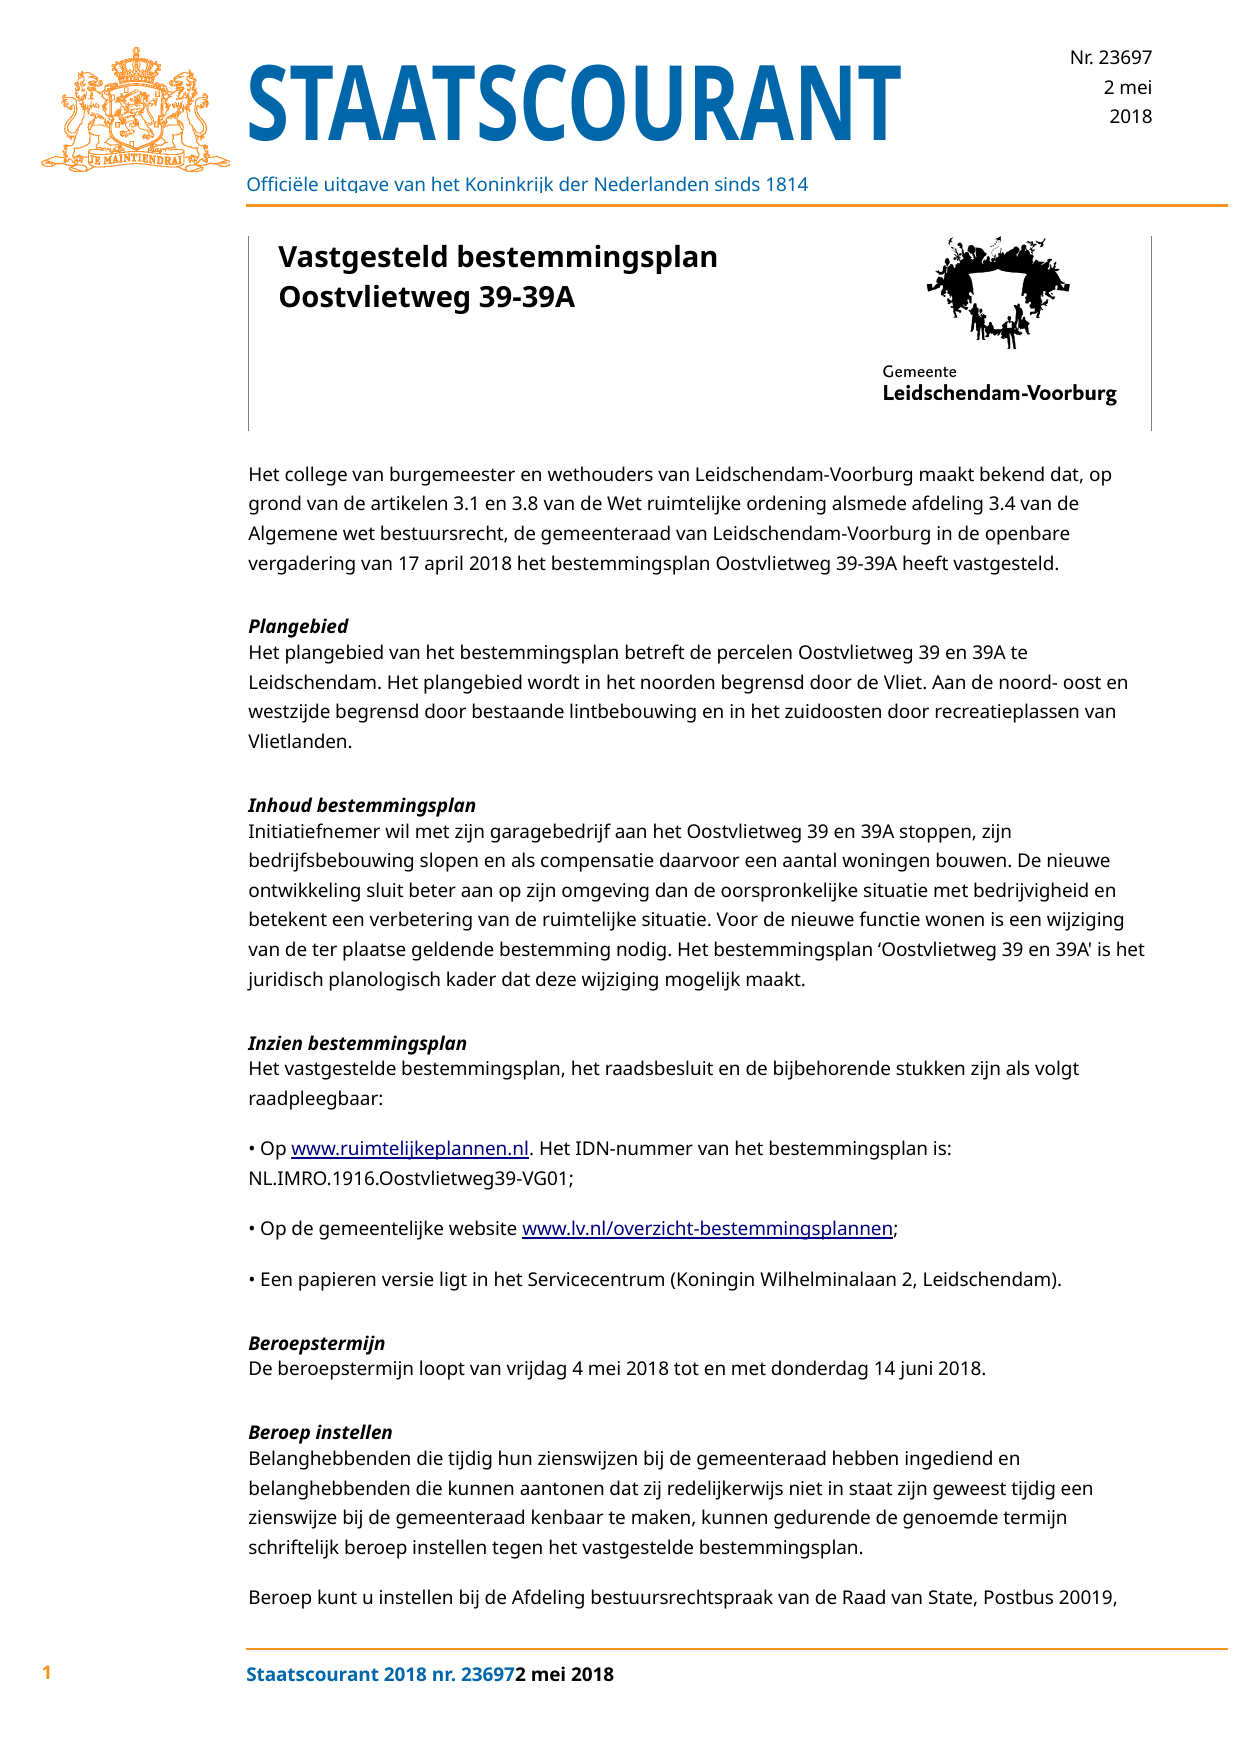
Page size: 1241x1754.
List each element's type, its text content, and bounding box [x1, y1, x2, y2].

text Het college van burgemeester en wethouders van Leidschendam-Voorburg maakt bekend dat, op grond van de artikelen 3.1 en 3.8 van de Wet ruimtelijke ordening alsmede afdeling 3.4 van de Algemene wet bestuursrecht, de gemeenteraad van Leidschendam-Voorburg in de openbare vergadering van 17 april 2018 het bestemmingsplan Oostvlietweg 39-39A heeft vastgesteld. [248, 461, 1152, 575]
table_header Vastgesteld bestemmingsplan Oostvlietweg 39-39A [249, 236, 850, 431]
text Initiatiefnemer wil met zijn garagebedrijf aan het Oostvlietweg 39 en 39A stoppen, zijn bedrijfsbebouwing slopen en als compensatie daarvoor een aantal woningen bouwen. De nieuwe ontwikkeling sluit beter aan op zijn omgeving dan de oorspronkelijke situatie met bedrijvigheid en betekent een verbetering van de ruimtelijke situatie. Voor de nieuwe functie wonen is een wijziging van de ter plaatse geldende bestemming nodig. Het bestemmingsplan ‘Oostvlietweg 39 en 39A' is het juridisch planologisch kader dat deze wijziging mogelijk maakt. [248, 818, 1152, 991]
text Beroepstermijn [248, 1330, 1152, 1356]
text Belanghebbenden die tijdig hun zienswijzen bij de gemeenteraad hebben ingediend en belanghebbenden die kunnen aantonen dat zij redelijkerwijs niet in staat zijn geweest tijdig een zienswijze bij de gemeenteraad kenbaar te maken, kunnen gedurende de genoemde termijn schriftelijk beroep instellen tegen het vastgestelde bestemmingsplan. [248, 1445, 1152, 1560]
text Inhoud bestemmingsplan [248, 792, 1152, 818]
picture [882, 236, 1119, 406]
table_header [850, 236, 1151, 431]
text Beroep instellen [248, 1419, 1152, 1445]
picture [41, 47, 231, 172]
text • Op de gemeentelijke website www.lv.nl/overzicht-bestemmingsplannen; [248, 1215, 1152, 1241]
text • Een papieren versie ligt in het Servicecentrum (Koningin Wilhelminalaan 2, Leidschendam). [248, 1266, 1152, 1292]
text Het plangebied van het bestemmingsplan betreft de percelen Oostvlietweg 39 en 39A te Leidschendam. Het plangebied wordt in het noorden begrensd door de Vliet. Aan de noord- oost en westzijde begrensd door bestaande lintbebouwing en in het zuidoosten door recreatieplassen van Vlietlanden. [248, 639, 1152, 754]
text Inzien bestemmingsplan [248, 1030, 1152, 1055]
text Plangebied [248, 614, 1152, 639]
text Beroep kunt u instellen bij de Afdeling bestuursrechtspraak van de Raad van State, Postbus 20019, [248, 1584, 1152, 1610]
text Het vastgestelde bestemmingsplan, het raadsbesluit en de bijbehorende stukken zijn als volgt raadpleegbaar: [248, 1055, 1152, 1111]
text De beroepstermijn loopt van vrijdag 4 mei 2018 tot en met donderdag 14 juni 2018. [248, 1356, 1152, 1381]
text • Op www.ruimtelijkeplannen.nl. Het IDN-nummer van het bestemmingsplan is: NL.IMRO.1916.Oostvlietweg39-VG01; [248, 1135, 1152, 1191]
